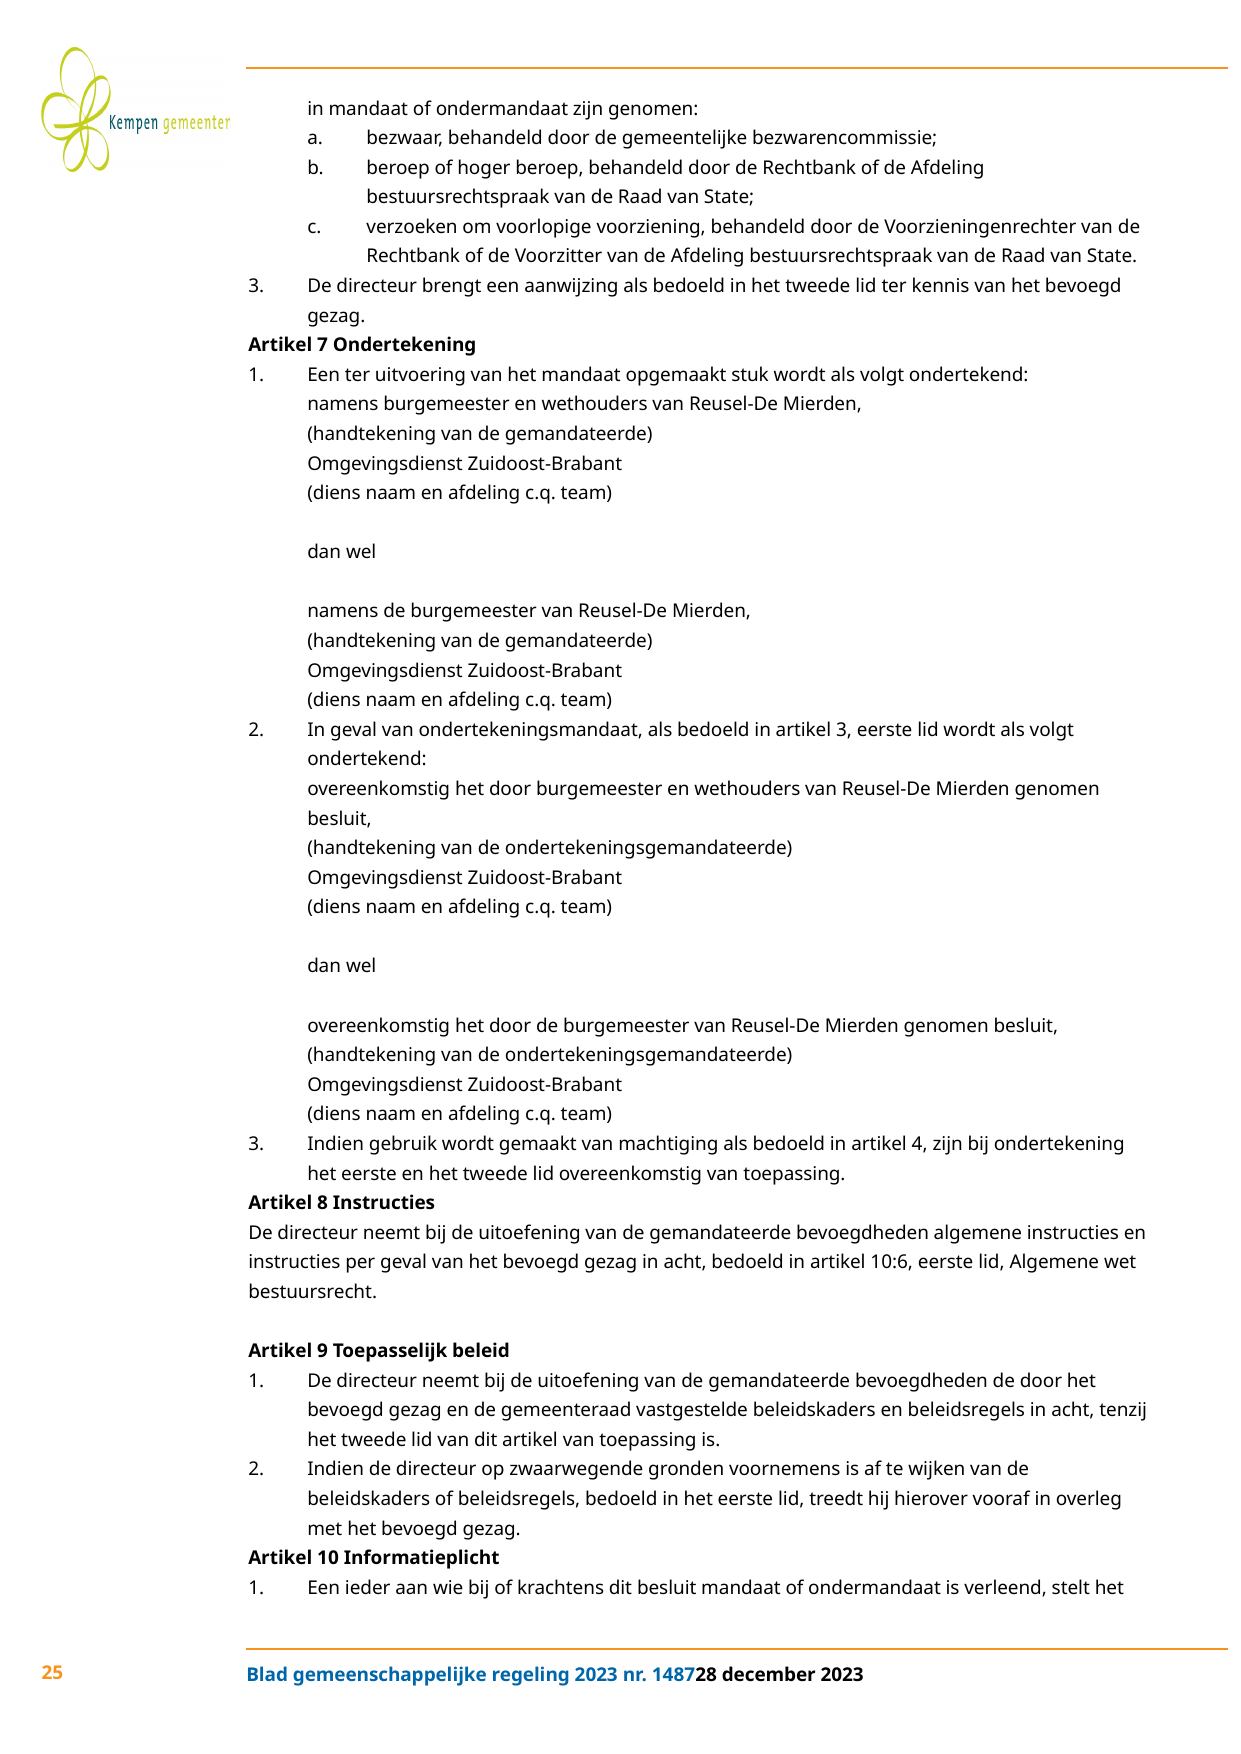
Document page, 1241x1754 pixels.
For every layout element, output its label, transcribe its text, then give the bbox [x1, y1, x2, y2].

list overeenkomstig het door burgemeester en wethouders van Reusel-De Mierden genomen besluit, [248, 775, 1152, 831]
text Artikel 9 Toepasselijk beleid [248, 1337, 1152, 1363]
text Artikel 10 Informatieplicht [248, 1544, 1152, 1570]
list dan wel [248, 538, 1152, 564]
text Artikel 7 Ondertekening [248, 331, 1152, 357]
list Omgevingsdienst Zuidoost-Brabant [248, 450, 1152, 476]
list verzoeken om voorlopige voorziening, behandeld door de Voorzieningenrechter van de Rechtbank of de Voorzitter van de Afdeling bestuursrechtspraak van de Raad van State. [307, 213, 1152, 268]
list (diens naam en afdeling c.q. team) [248, 1101, 1152, 1126]
list (handtekening van de gemandateerde) [248, 420, 1152, 446]
list (handtekening van de gemandateerde) [248, 627, 1152, 653]
list (handtekening van de ondertekeningsgemandateerde) [248, 834, 1152, 860]
list (handtekening van de ondertekeningsgemandateerde) [248, 1041, 1152, 1067]
list (diens naam en afdeling c.q. team) [248, 893, 1152, 919]
list beroep of hoger beroep, behandeld door de Rechtbank of de Afdeling bestuursrechtspraak van de Raad van State; [307, 154, 1152, 209]
list Omgevingsdienst Zuidoost-Brabant [248, 657, 1152, 683]
list (diens naam en afdeling c.q. team) [248, 479, 1152, 505]
list overeenkomstig het door de burgemeester van Reusel-De Mierden genomen besluit, [248, 1012, 1152, 1038]
text Artikel 8 Instructies [248, 1189, 1152, 1215]
list namens de burgemeester van Reusel-De Mierden, [248, 598, 1152, 623]
list Omgevingsdienst Zuidoost-Brabant [248, 864, 1152, 890]
list Een ter uitvoering van het mandaat opgemaakt stuk wordt als volgt ondertekend: [248, 361, 1152, 387]
list namens burgemeester en wethouders van Reusel-De Mierden, [248, 391, 1152, 416]
list De directeur brengt een aanwijzing als bedoeld in het tweede lid ter kennis van het bevoegd gezag. [248, 272, 1152, 328]
list bezwaar, behandeld door de gemeentelijke bezwarencommissie; [307, 124, 1152, 150]
list dan wel [248, 953, 1152, 978]
list (diens naam en afdeling c.q. team) [248, 686, 1152, 712]
list Indien de directeur op zwaarwegende gronden voornemens is af te wijken van de beleidskaders of beleidsregels, bedoeld in het eerste lid, treedt hij hierover vooraf in overleg met het bevoegd gezag. [248, 1456, 1152, 1541]
list In geval van ondertekeningsmandaat, als bedoeld in artikel 3, eerste lid wordt als volgt ondertekend: [248, 716, 1152, 771]
list in mandaat of ondermandaat zijn genomen: [248, 95, 1152, 121]
list Omgevingsdienst Zuidoost-Brabant [248, 1071, 1152, 1097]
text De directeur neemt bij de uitoefening van de gemandateerde bevoegdheden algemene instructies en instructies per geval van het bevoegd gezag in acht, bedoeld in artikel 10:6, eerste lid, Algemene wet bestuursrecht. [248, 1219, 1152, 1304]
list Een ieder aan wie bij of krachtens dit besluit mandaat of ondermandaat is verleend, stelt het [248, 1574, 1152, 1600]
list Indien gebruik wordt gemaakt van machtiging als bedoeld in artikel 4, zijn bij ondertekening het eerste en het tweede lid overeenkomstig van toepassing. [248, 1130, 1152, 1186]
list De directeur neemt bij de uitoefening van de gemandateerde bevoegdheden de door het bevoegd gezag en de gemeenteraad vastgestelde beleidskaders en beleidsregels in acht, tenzij het tweede lid van dit artikel van toepassing is. [248, 1367, 1152, 1452]
picture [41, 47, 231, 172]
